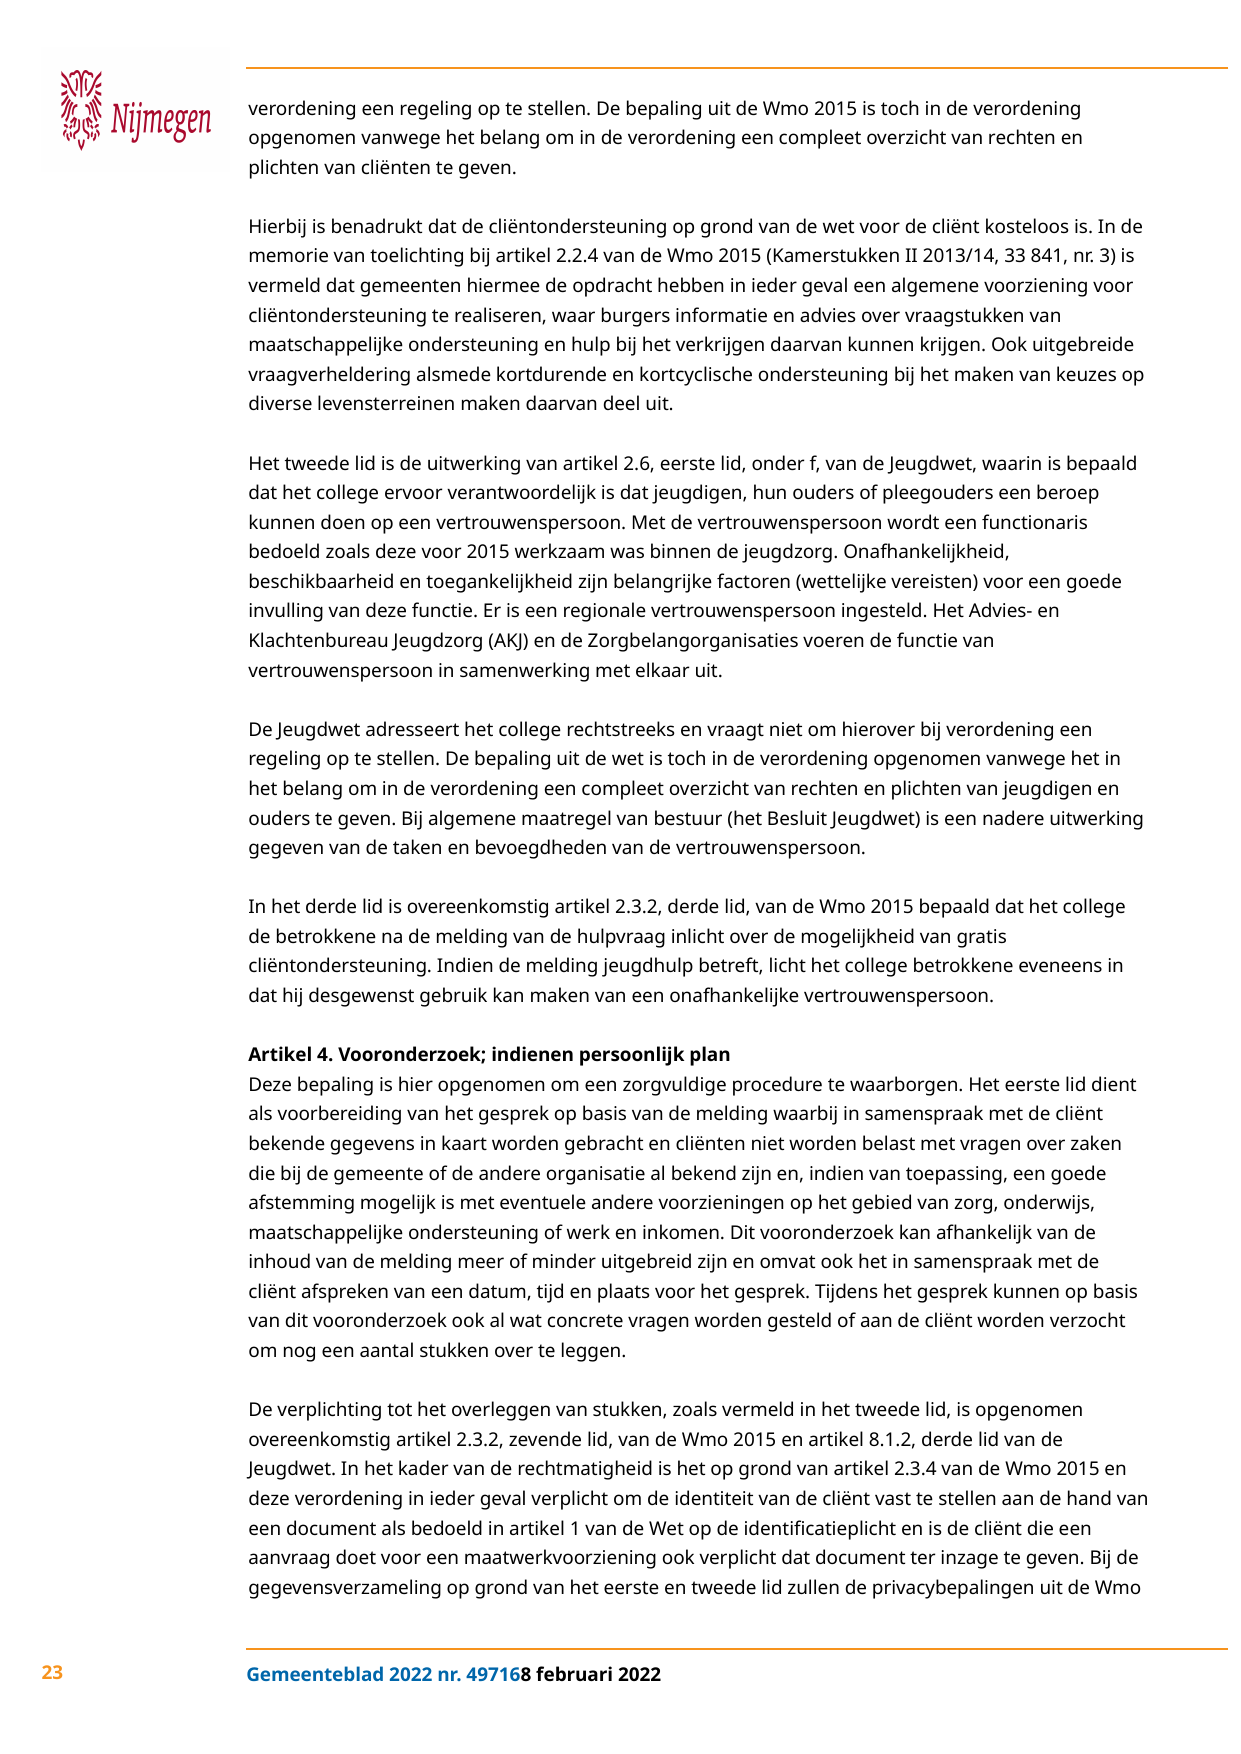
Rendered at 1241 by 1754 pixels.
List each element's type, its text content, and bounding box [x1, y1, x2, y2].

text verordening een regeling op te stellen. De bepaling uit de Wmo 2015 is toch in de verordening opgenomen vanwege het belang om in de verordening een compleet overzicht van rechten en plichten van cliënten te geven. [248, 95, 1152, 180]
text De Jeugdwet adresseert het college rechtstreeks en vraagt niet om hierover bij verordening een regeling op te stellen. De bepaling uit de wet is toch in de verordening opgenomen vanwege het in het belang om in de verordening een compleet overzicht van rechten en plichten van jeugdigen en ouders te geven. Bij algemene maatregel van bestuur (het Besluit Jeugdwet) is een nadere uitwerking gegeven van de taken en bevoegdheden van de vertrouwenspersoon. [248, 716, 1152, 860]
picture [41, 47, 231, 172]
text Het tweede lid is de uitwerking van artikel 2.6, eerste lid, onder f, van de Jeugdwet, waarin is bepaald dat het college ervoor verantwoordelijk is dat jeugdigen, hun ouders of pleegouders een beroep kunnen doen op een vertrouwenspersoon. Met de vertrouwenspersoon wordt een functionaris bedoeld zoals deze voor 2015 werkzaam was binnen de jeugdzorg. Onafhankelijkheid, beschikbaarheid en toegankelijkheid zijn belangrijke factoren (wettelijke vereisten) voor een goede invulling van deze functie. Er is een regionale vertrouwenspersoon ingesteld. Het Advies- en Klachtenbureau Jeugdzorg (AKJ) en de Zorgbelangorganisaties voeren de functie van vertrouwenspersoon in samenwerking met elkaar uit. [248, 450, 1152, 683]
text Hierbij is benadrukt dat de cliëntondersteuning op grond van de wet voor de cliënt kosteloos is. In de memorie van toelichting bij artikel 2.2.4 van de Wmo 2015 (Kamerstukken II 2013/14, 33 841, nr. 3) is vermeld dat gemeenten hiermee de opdracht hebben in ieder geval een algemene voorziening voor cliëntondersteuning te realiseren, waar burgers informatie en advies over vraagstukken van maatschappelijke ondersteuning en hulp bij het verkrijgen daarvan kunnen krijgen. Ook uitgebreide vraagverheldering alsmede kortdurende en kortcyclische ondersteuning bij het maken van keuzes op diverse levensterreinen maken daarvan deel uit. [248, 213, 1152, 416]
text De verplichting tot het overleggen van stukken, zoals vermeld in het tweede lid, is opgenomen overeenkomstig artikel 2.3.2, zevende lid, van de Wmo 2015 en artikel 8.1.2, derde lid van de Jeugdwet. In het kader van de rechtmatigheid is het op grond van artikel 2.3.4 van de Wmo 2015 en deze verordening in ieder geval verplicht om de identiteit van de cliënt vast te stellen aan de hand van een document als bedoeld in artikel 1 van de Wet op de identificatieplicht en is de cliënt die een aanvraag doet voor een maatwerkvoorziening ook verplicht dat document ter inzage te geven. Bij de gegevensverzameling op grond van het eerste en tweede lid zullen de privacybepalingen uit de Wmo [248, 1396, 1152, 1600]
text Deze bepaling is hier opgenomen om een zorgvuldige procedure te waarborgen. Het eerste lid dient als voorbereiding van het gesprek op basis van de melding waarbij in samenspraak met de cliënt bekende gegevens in kaart worden gebracht en cliënten niet worden belast met vragen over zaken die bij de gemeente of de andere organisatie al bekend zijn en, indien van toepassing, een goede afstemming mogelijk is met eventuele andere voorzieningen op het gebied van zorg, onderwijs, maatschappelijke ondersteuning of werk en inkomen. Dit vooronderzoek kan afhankelijk van de inhoud van de melding meer of minder uitgebreid zijn en omvat ook het in samenspraak met de cliënt afspreken van een datum, tijd en plaats voor het gesprek. Tijdens het gesprek kunnen op basis van dit vooronderzoek ook al wat concrete vragen worden gesteld of aan de cliënt worden verzocht om nog een aantal stukken over te leggen. [248, 1071, 1152, 1363]
text Artikel 4. Vooronderzoek; indienen persoonlijk plan [248, 1041, 1152, 1067]
text In het derde lid is overeenkomstig artikel 2.3.2, derde lid, van de Wmo 2015 bepaald dat het college de betrokkene na de melding van de hulpvraag inlicht over de mogelijkheid van gratis cliëntondersteuning. Indien de melding jeugdhulp betreft, licht het college betrokkene eveneens in dat hij desgewenst gebruik kan maken van een onafhankelijke vertrouwenspersoon. [248, 893, 1152, 1008]
